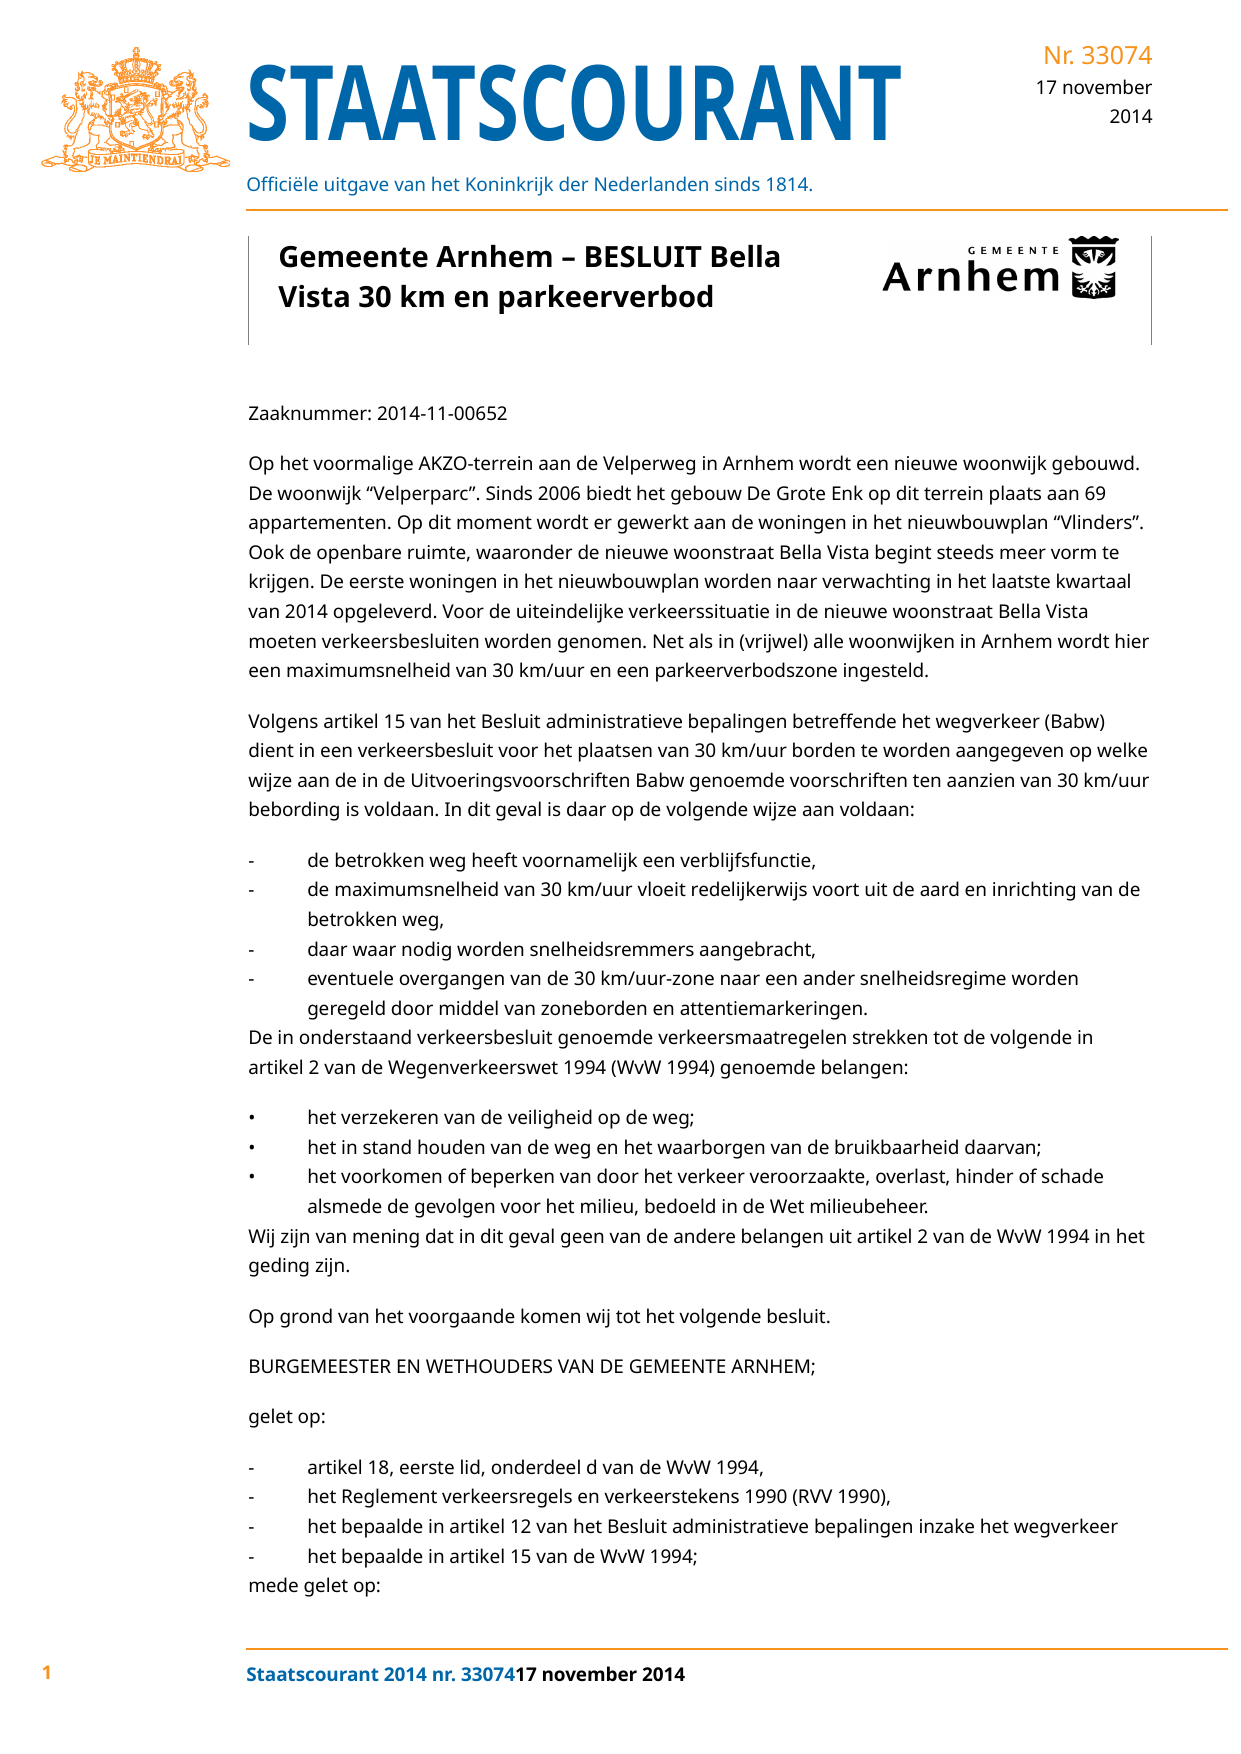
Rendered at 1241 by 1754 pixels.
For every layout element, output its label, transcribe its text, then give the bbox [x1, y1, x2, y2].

text BURGEMEESTER EN WETHOUDERS VAN DE GEMEENTE ARNHEM; [248, 1353, 1152, 1379]
picture [41, 47, 231, 172]
text Zaaknummer: 2014-11-00652 [248, 400, 1152, 426]
text Op het voormalige AKZO-terrein aan de Velperweg in Arnhem wordt een nieuwe woonwijk gebouwd. De woonwijk “Velperparc”. Sinds 2006 biedt het gebouw De Grote Enk op dit terrein plaats aan 69 appartementen. Op dit moment wordt er gewerkt aan de woningen in het nieuwbouwplan “Vlinders”. Ook de openbare ruimte, waaronder de nieuwe woonstraat Bella Vista begint steeds meer vorm te krijgen. De eerste woningen in het nieuwbouwplan worden naar verwachting in het laatste kwartaal van 2014 opgeleverd. Voor de uiteindelijke verkeerssituatie in de nieuwe woonstraat Bella Vista moeten verkeersbesluiten worden genomen. Net als in (vrijwel) alle woonwijken in Arnhem wordt hier een maximumsnelheid van 30 km/uur en een parkeerverbodszone ingesteld. [248, 450, 1152, 683]
list eventuele overgangen van de 30 km/uur-zone naar een ander snelheidsregime worden geregeld door middel van zoneborden en attentiemarkeringen. [248, 965, 1152, 1021]
list de maximumsnelheid van 30 km/uur vloeit redelijkerwijs voort uit de aard en inrichting van de betrokken weg, [248, 877, 1152, 932]
list het Reglement verkeersregels en verkeerstekens 1990 (RVV 1990), [248, 1484, 1152, 1509]
table_header Gemeente Arnhem – BESLUIT Bella Vista 30 km en parkeerverbod [249, 236, 850, 345]
list het verzekeren van de veiligheid op de weg; [248, 1104, 1152, 1130]
list artikel 18, eerste lid, onderdeel d van de WvW 1994, [248, 1454, 1152, 1480]
text Wij zijn van mening dat in dit geval geen van de andere belangen uit artikel 2 van de WvW 1994 in het geding zijn. [248, 1223, 1152, 1278]
picture [882, 236, 1119, 299]
text Op grond van het voorgaande komen wij tot het volgende besluit. [248, 1303, 1152, 1329]
list het bepaalde in artikel 15 van de WvW 1994; [248, 1543, 1152, 1569]
list het bepaalde in artikel 12 van het Besluit administratieve bepalingen inzake het wegverkeer [248, 1513, 1152, 1539]
table_header [850, 236, 1151, 345]
list daar waar nodig worden snelheidsremmers aangebracht, [248, 936, 1152, 962]
text De in onderstaand verkeersbesluit genoemde verkeersmaatregelen strekken tot de volgende in artikel 2 van de Wegenverkeerswet 1994 (WvW 1994) genoemde belangen: [248, 1024, 1152, 1080]
list het in stand houden van de weg en het waarborgen van de bruikbaarheid daarvan; [248, 1134, 1152, 1160]
text gelet op: [248, 1404, 1152, 1429]
list de betrokken weg heeft voornamelijk een verblijfsfunctie, [248, 847, 1152, 873]
list het voorkomen of beperken van door het verkeer veroorzaakte, overlast, hinder of schade alsmede de gevolgen voor het milieu, bedoeld in de Wet milieubeheer. [248, 1164, 1152, 1219]
text mede gelet op: [248, 1572, 1152, 1598]
text Volgens artikel 15 van het Besluit administratieve bepalingen betreffende het wegverkeer (Babw) dient in een verkeersbesluit voor het plaatsen van 30 km/uur borden te worden aangegeven op welke wijze aan de in de Uitvoeringsvoorschriften Babw genoemde voorschriften ten aanzien van 30 km/uur bebording is voldaan. In dit geval is daar op de volgende wijze aan voldaan: [248, 708, 1152, 822]
